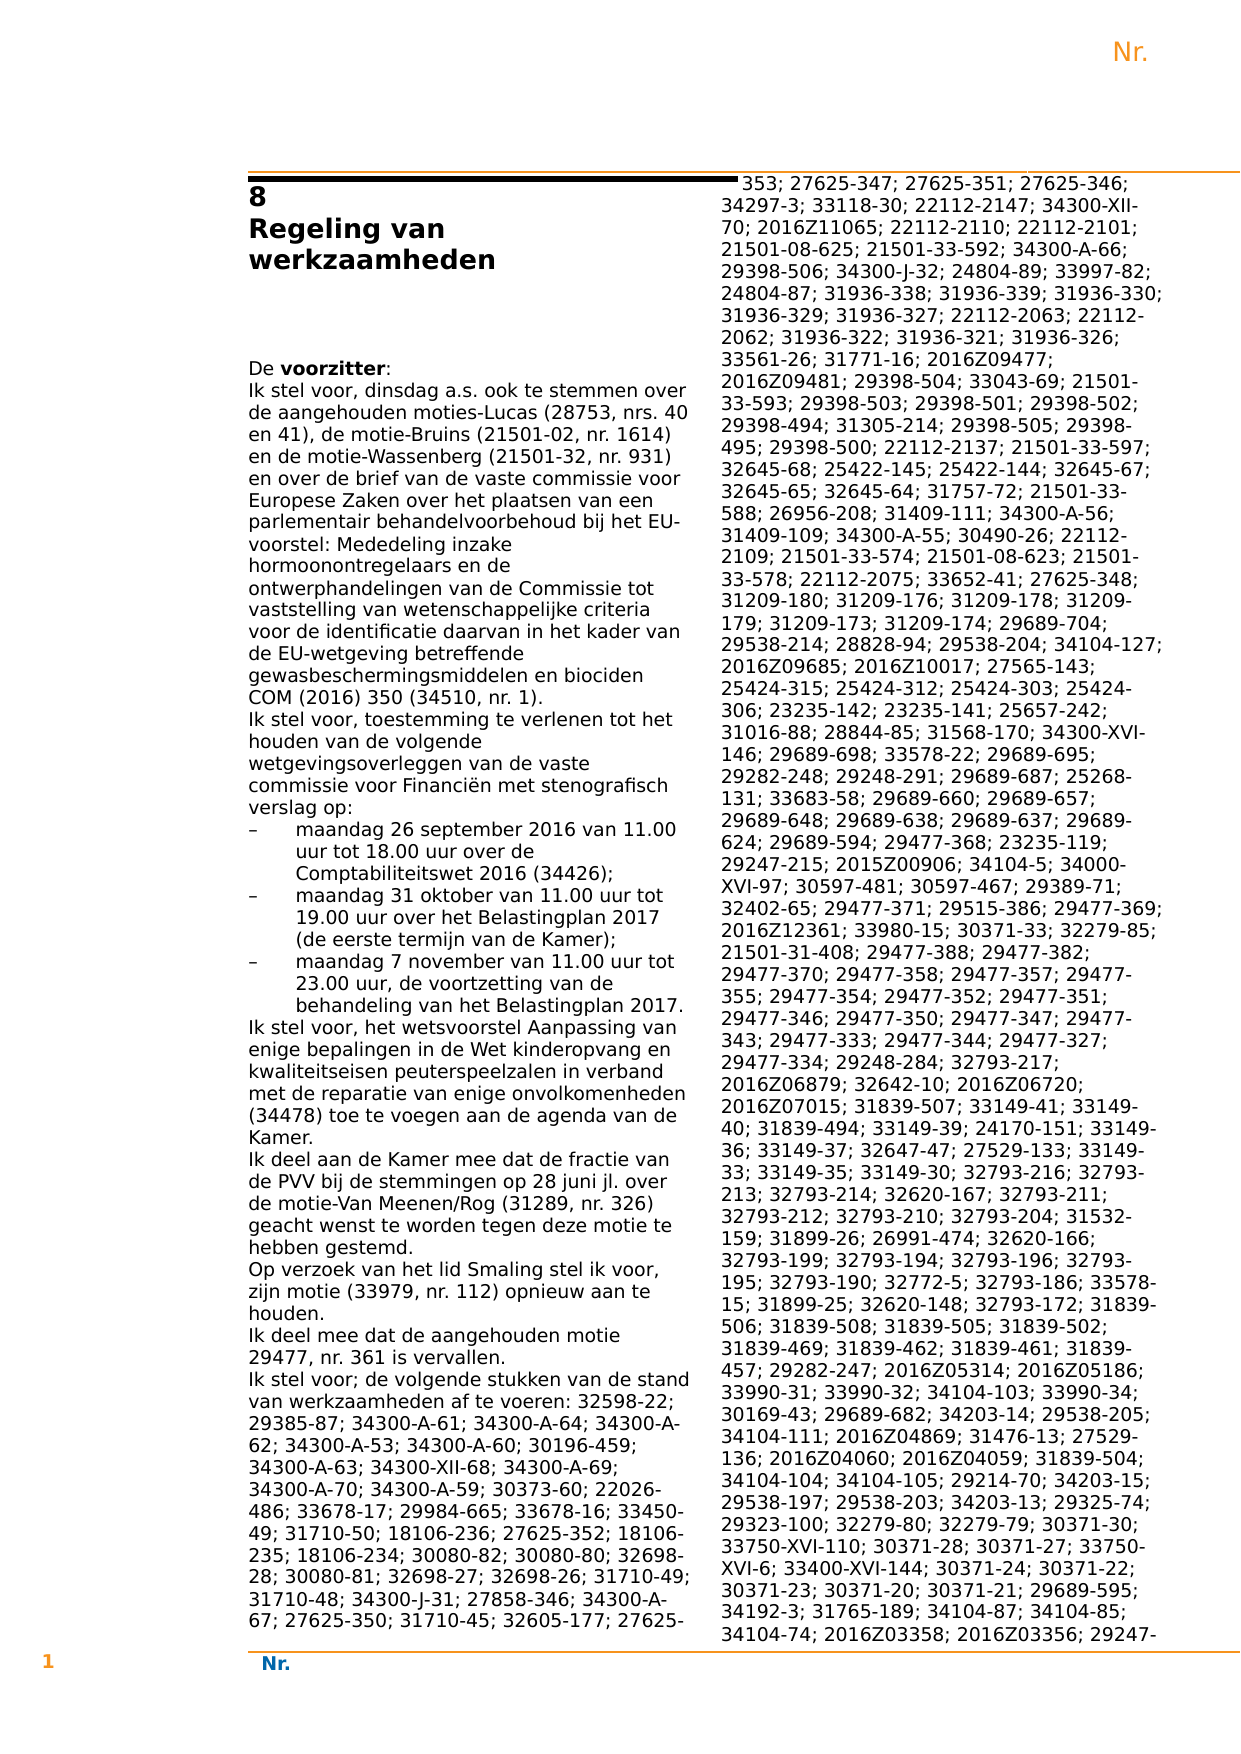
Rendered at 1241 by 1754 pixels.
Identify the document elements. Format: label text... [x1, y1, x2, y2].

list maandag 7 november van 11.00 uur tot 23.00 uur, de voortzetting van de behandeling van het Belastingplan 2017. [248, 951, 691, 1017]
list maandag 26 september 2016 van 11.00 uur tot 18.00 uur over de Comptabiliteitswet 2016 (34426); [248, 819, 691, 885]
text Op verzoek van het lid Smaling stel ik voor, zijn motie (33979, nr. 112) opnieuw aan te houden. [248, 1259, 691, 1325]
text Ik stel voor, dinsdag a.s. ook te stemmen over de aangehouden moties-Lucas (28753, nrs. 40 en 41), de motie-Bruins (21501-02, nr. 1614) en de motie-Wassenberg (21501-32, nr. 931) en over de brief van de vaste commissie voor Europese Zaken over het plaatsen van een parlementair behandelvoorbehoud bij het EU-voorstel: Mededeling inzake hormoonontregelaars en de ontwerphandelingen van de Commissie tot vaststelling van wetenschappelijke criteria voor de identificatie daarvan in het kader van de EU-wetgeving betreffende gewasbeschermingsmiddelen en biociden COM (2016) 350 (34510, nr. 1). [248, 379, 691, 709]
text Ik stel voor, het wetsvoorstel Aanpassing van enige bepalingen in de Wet kinderopvang en kwaliteitseisen peuterspeelzalen in verband met de reparatie van enige onvolkomenheden (34478) toe te voegen aan de agenda van de Kamer. [248, 1017, 691, 1149]
text 353; 27625-347; 27625-351; 27625-346; 34297-3; 33118-30; 22112-2147; 34300-XII-70; 2016Z11065; 22112-2110; 22112-2101; 21501-08-625; 21501-33-592; 34300-A-66; 29398-506; 34300-J-32; 24804-89; 33997-82; 24804-87; 31936-338; 31936-339; 31936-330; 31936-329; 31936-327; 22112-2063; 22112-2062; 31936-322; 31936-321; 31936-326; 33561-26; 31771-16; 2016Z09477; 2016Z09481; 29398-504; 33043-69; 21501-33-593; 29398-503; 29398-501; 29398-502; 29398-494; 31305-214; 29398-505; 29398-495; 29398-500; 22112-2137; 21501-33-597; 32645-68; 25422-145; 25422-144; 32645-67; 32645-65; 32645-64; 31757-72; 21501-33-588; 26956-208; 31409-111; 34300-A-56; 31409-109; 34300-A-55; 30490-26; 22112-2109; 21501-33-574; 21501-08-623; 21501-33-578; 22112-2075; 33652-41; 27625-348; 31209-180; 31209-176; 31209-178; 31209-179; 31209-173; 31209-174; 29689-704; 29538-214; 28828-94; 29538-204; 34104-127; 2016Z09685; 2016Z10017; 27565-143; 25424-315; 25424-312; 25424-303; 25424-306; 23235-142; 23235-141; 25657-242; 31016-88; 28844-85; 31568-170; 34300-XVI-146; 29689-698; 33578-22; 29689-695; 29282-248; 29248-291; 29689-687; 25268-131; 33683-58; 29689-660; 29689-657; 29689-648; 29689-638; 29689-637; 29689-624; 29689-594; 29477-368; 23235-119; 29247-215; 2015Z00906; 34104-5; 34000-XVI-97; 30597-481; 30597-467; 29389-71; 32402-65; 29477-371; 29515-386; 29477-369; 2016Z12361; 33980-15; 30371-33; 32279-85; 21501-31-408; 29477-388; 29477-382; 29477-370; 29477-358; 29477-357; 29477-355; 29477-354; 29477-352; 29477-351; 29477-346; 29477-350; 29477-347; 29477-343; 29477-333; 29477-344; 29477-327; 29477-334; 29248-284; 32793-217; 2016Z06879; 32642-10; 2016Z06720; 2016Z07015; 31839-507; 33149-41; 33149-40; 31839-494; 33149-39; 24170-151; 33149-36; 33149-37; 32647-47; 27529-133; 33149-33; 33149-35; 33149-30; 32793-216; 32793-213; 32793-214; 32620-167; 32793-211; 32793-212; 32793-210; 32793-204; 31532-159; 31899-26; 26991-474; 32620-166; 32793-199; 32793-194; 32793-196; 32793-195; 32793-190; 32772-5; 32793-186; 33578-15; 31899-25; 32620-148; 32793-172; 31839-506; 31839-508; 31839-505; 31839-502; 31839-469; 31839-462; 31839-461; 31839-457; 29282-247; 2016Z05314; 2016Z05186; 33990-31; 33990-32; 34104-103; 33990-34; 30169-43; 29689-682; 34203-14; 29538-205; 34104-111; 2016Z04869; 31476-13; 27529-136; 2016Z04060; 2016Z04059; 31839-504; 34104-104; 34104-105; 29214-70; 34203-15; 29538-197; 29538-203; 34203-13; 29325-74; 29323-100; 32279-80; 32279-79; 30371-30; 33750-XVI-110; 30371-28; 30371-27; 33750-XVI-6; 33400-XVI-144; 30371-24; 30371-22; 30371-23; 30371-20; 30371-21; 29689-595; 34192-3; 31765-189; 34104-87; 34104-85; 34104-74; 2016Z03358; 2016Z03356; 29247- [721, 173, 1163, 1645]
text Ik stel voor, toestemming te verlenen tot het houden van de volgende wetgevingsoverleggen van de vaste commissie voor Financiën met stenografisch verslag op: [248, 709, 691, 819]
text Ik stel voor; de volgende stukken van de stand van werkzaamheden af te voeren: 32598-22; 29385-87; 34300-A-61; 34300-A-64; 34300-A-62; 34300-A-53; 34300-A-60; 30196-459; 34300-A-63; 34300-XII-68; 34300-A-69; 34300-A-70; 34300-A-59; 30373-60; 22026-486; 33678-17; 29984-665; 33678-16; 33450-49; 31710-50; 18106-236; 27625-352; 18106-235; 18106-234; 30080-82; 30080-80; 32698-28; 30080-81; 32698-27; 32698-26; 31710-49; 31710-48; 34300-J-31; 27858-346; 34300-A-67; 27625-350; 31710-45; 32605-177; 27625- [248, 1369, 691, 1632]
title 8 Regeling van werkzaamheden [248, 182, 691, 276]
text Ik deel mee dat de aangehouden motie 29477, nr. 361 is vervallen. [248, 1325, 691, 1369]
text Ik deel aan de Kamer mee dat de fractie van de PVV bij de stemmingen op 28 juni jl. over de motie-Van Meenen/Rog (31289, nr. 326) geacht wenst te worden tegen deze motie te hebben gestemd. [248, 1149, 691, 1259]
list maandag 31 oktober van 11.00 uur tot 19.00 uur over het Belastingplan 2017 (de eerste termijn van de Kamer); [248, 885, 691, 951]
text De voorzitter: [248, 358, 691, 379]
